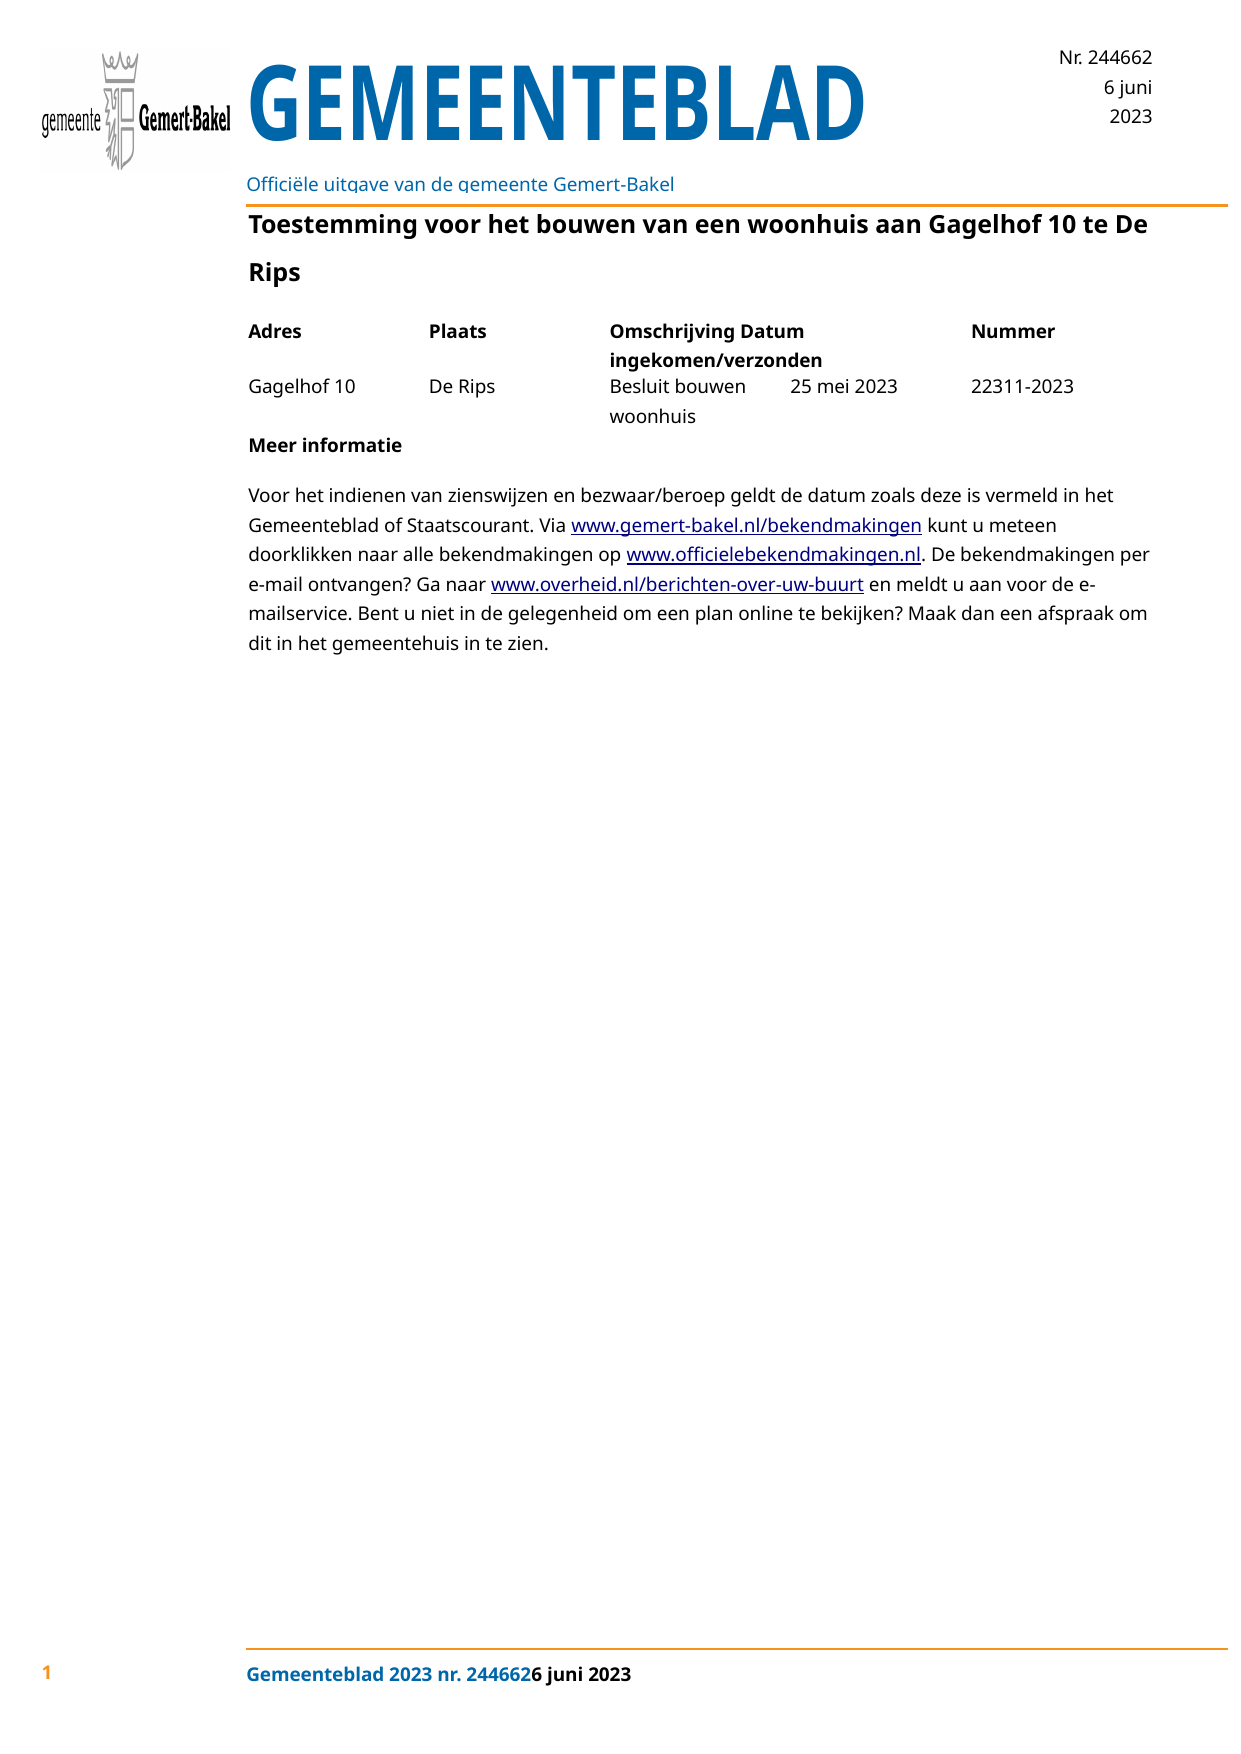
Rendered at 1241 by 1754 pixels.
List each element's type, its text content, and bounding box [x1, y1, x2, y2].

text Meer informatie [248, 432, 1152, 458]
table_cell 22311-2023 [971, 373, 1152, 429]
text Toestemming voor het bouwen van een woonhuis aan Gagelhof 10 te De Rips [248, 207, 1152, 288]
table_header Adres [248, 318, 429, 373]
text Voor het indienen van zienswijzen en bezwaar/beroep geldt de datum zoals deze is vermeld in het Gemeenteblad of Staatscourant. Via www.gemert-bakel.nl/bekendmakingen kunt u meteen doorklikken naar alle bekendmakingen op www.officielebekendmakingen.nl. De bekendmakingen per e-mail ontvangen? Ga naar www.overheid.nl/berichten-over-uw-buurt en meldt u aan voor de e-mailservice. Bent u niet in de gelegenheid om een plan online te bekijken? Maak dan een afspraak om dit in het gemeentehuis in te zien. [248, 482, 1152, 656]
table_cell De Rips [429, 373, 609, 429]
table_cell Gagelhof 10 [248, 373, 429, 429]
table_cell 25 mei 2023 [790, 373, 971, 429]
table_header Omschrijving Datum ingekomen/verzonden [609, 318, 971, 373]
picture [41, 47, 231, 172]
table_cell Besluit bouwen woonhuis [609, 373, 790, 429]
table_header Nummer [971, 318, 1152, 373]
table_header Plaats [429, 318, 609, 373]
